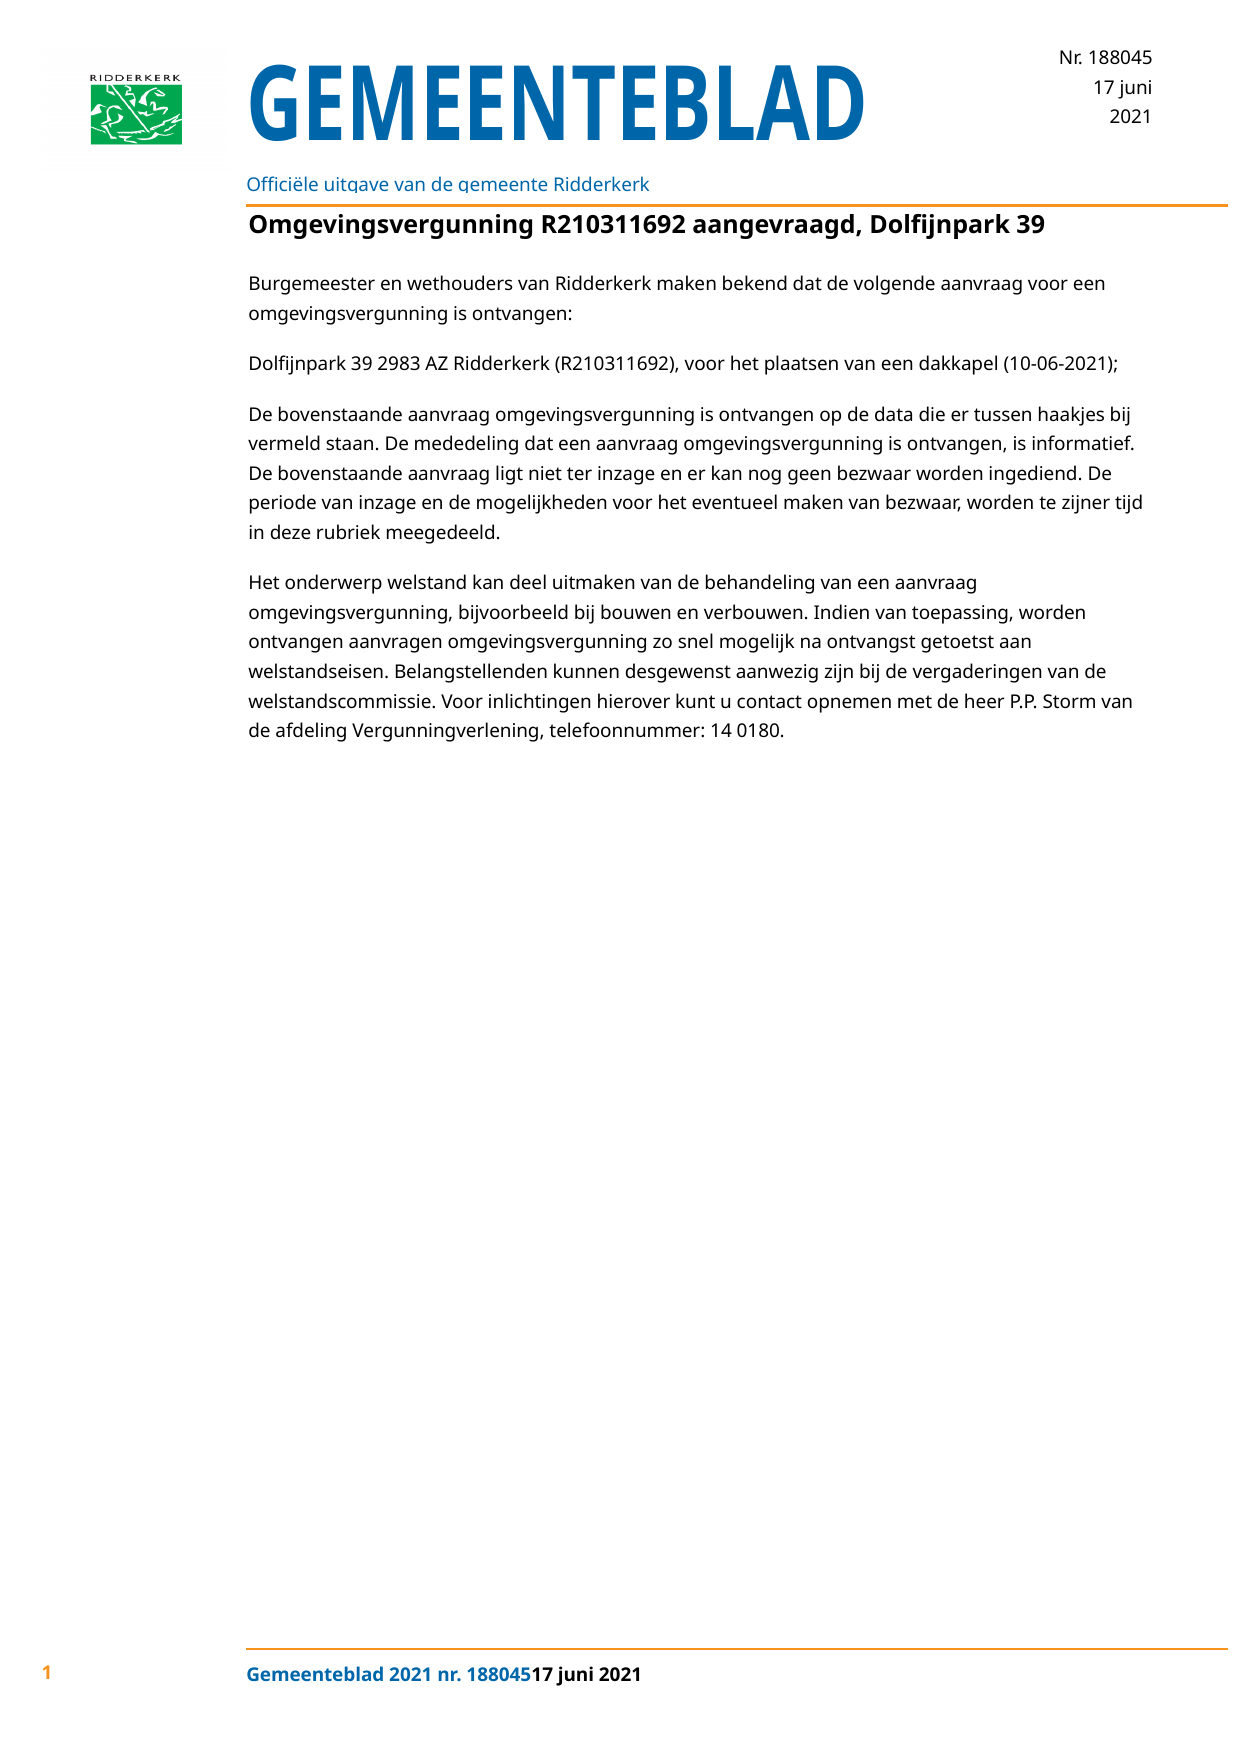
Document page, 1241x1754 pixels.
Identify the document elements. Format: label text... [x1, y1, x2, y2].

text Het onderwerp welstand kan deel uitmaken van de behandeling van een aanvraag omgevingsvergunning, bijvoorbeeld bij bouwen en verbouwen. Indien van toepassing, worden ontvangen aanvragen omgevingsvergunning zo snel mogelijk na ontvangst getoetst aan welstandseisen. Belangstellenden kunnen desgewenst aanwezig zijn bij de vergaderingen van de welstandscommissie. Voor inlichtingen hierover kunt u contact opnemen met de heer P.P. Storm van de afdeling Vergunningverlening, telefoonnummer: 14 0180. [248, 569, 1152, 743]
picture [41, 47, 231, 172]
text Dolfijnpark 39 2983 AZ Ridderkerk (R210311692), voor het plaatsen van een dakkapel (10-06-2021); [248, 350, 1152, 376]
text Omgevingsvergunning R210311692 aangevraagd, Dolfijnpark 39 [248, 207, 1152, 241]
text Burgemeester en wethouders van Ridderkerk maken bekend dat de volgende aanvraag voor een omgevingsvergunning is ontvangen: [248, 270, 1152, 326]
text De bovenstaande aanvraag omgevingsvergunning is ontvangen op de data die er tussen haakjes bij vermeld staan. De mededeling dat een aanvraag omgevingsvergunning is ontvangen, is informatief. De bovenstaande aanvraag ligt niet ter inzage en er kan nog geen bezwaar worden ingediend. De periode van inzage en de mogelijkheden voor het eventueel maken van bezwaar, worden te zijner tijd in deze rubriek meegedeeld. [248, 401, 1152, 545]
